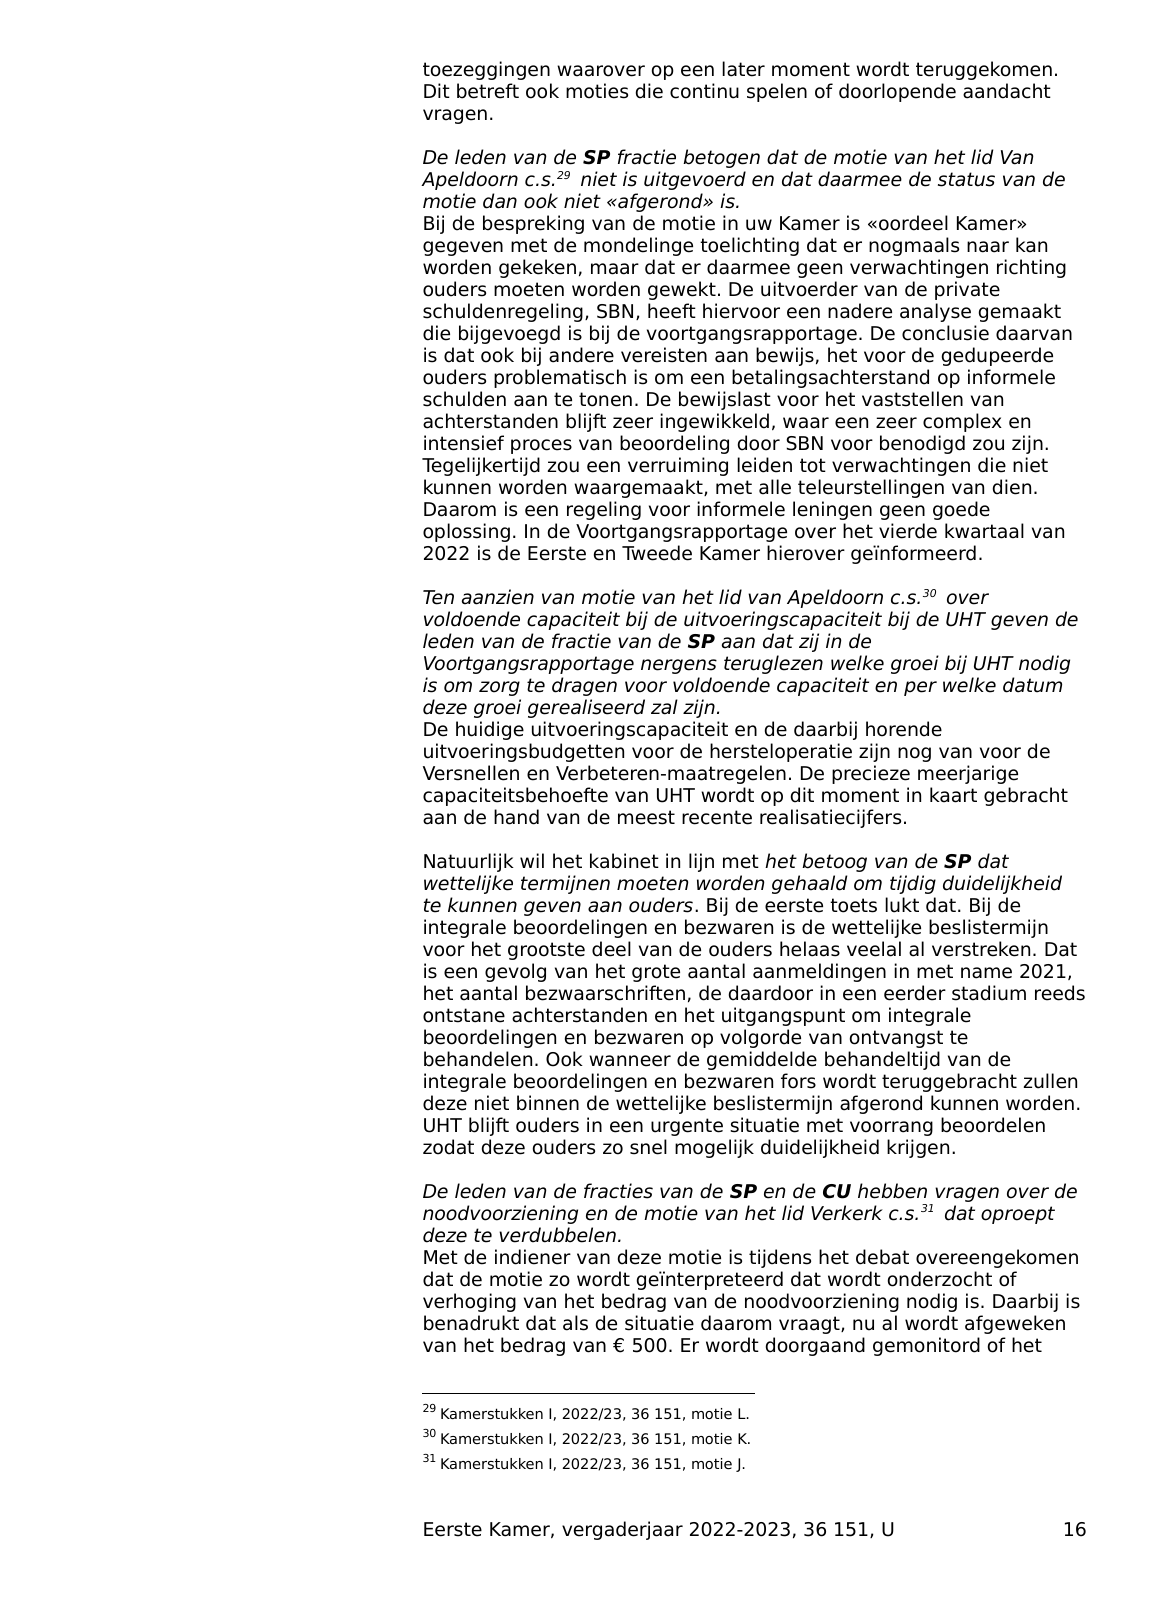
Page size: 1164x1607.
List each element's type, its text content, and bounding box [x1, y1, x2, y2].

text De leden van de SP fractie betogen dat de motie van het lid Van Apeldoorn c.s. niet is uitgevoerd en dat daarmee de status van de motie dan ook niet «afgerond» is. [422, 147, 1087, 213]
text Bij de bespreking van de motie in uw Kamer is «oordeel Kamer» gegeven met de mondelinge toelichting dat er nogmaals naar kan worden gekeken, maar dat er daarmee geen verwachtingen richting ouders moeten worden gewekt. De uitvoerder van de private schuldenregeling, SBN, heeft hiervoor een nadere analyse gemaakt die bijgevoegd is bij de voortgangsrapportage. De conclusie daarvan is dat ook bij andere vereisten aan bewijs, het voor de gedupeerde ouders problematisch is om een betalingsachterstand op informele schulden aan te tonen. De bewijslast voor het vaststellen van achterstanden blijft zeer ingewikkeld, waar een zeer complex en intensief proces van beoordeling door SBN voor benodigd zou zijn. Tegelijkertijd zou een verruiming leiden tot verwachtingen die niet kunnen worden waargemaakt, met alle teleurstellingen van dien. Daarom is een regeling voor informele leningen geen goede oplossing. In de Voortgangsrapportage over het vierde kwartaal van 2022 is de Eerste en Tweede Kamer hierover geïnformeerd. [422, 213, 1087, 565]
text Met de indiener van deze motie is tijdens het debat overeengekomen dat de motie zo wordt geïnterpreteerd dat wordt onderzocht of verhoging van het bedrag van de noodvoorziening nodig is. Daarbij is benadrukt dat als de situatie daarom vraagt, nu al wordt afgeweken van het bedrag van € 500. Er wordt doorgaand gemonitord of het [422, 1247, 1087, 1357]
text De leden van de fracties van de SP en de CU hebben vragen over de noodvoorziening en de motie van het lid Verkerk c.s. dat oproept deze te verdubbelen. [422, 1181, 1087, 1247]
text Ten aanzien van motie van het lid van Apeldoorn c.s. over voldoende capaciteit bij de uitvoeringscapaciteit bij de UHT geven de leden van de fractie van de SP aan dat zij in de Voortgangsrapportage nergens teruglezen welke groei bij UHT nodig is om zorg te dragen voor voldoende capaciteit en per welke datum deze groei gerealiseerd zal zijn. [422, 587, 1087, 719]
text Kamerstukken I, 2022/23, 36 151, motie K. [422, 1427, 1087, 1449]
text Natuurlijk wil het kabinet in lijn met het betoog van de SP dat wettelijke termijnen moeten worden gehaald om tijdig duidelijkheid te kunnen geven aan ouders. Bij de eerste toets lukt dat. Bij de integrale beoordelingen en bezwaren is de wettelijke beslistermijn voor het grootste deel van de ouders helaas veelal al verstreken. Dat is een gevolg van het grote aantal aanmeldingen in met name 2021, het aantal bezwaarschriften, de daardoor in een eerder stadium reeds ontstane achterstanden en het uitgangspunt om integrale beoordelingen en bezwaren op volgorde van ontvangst te behandelen. Ook wanneer de gemiddelde behandeltijd van de integrale beoordelingen en bezwaren fors wordt teruggebracht zullen deze niet binnen de wettelijke beslistermijn afgerond kunnen worden. UHT blijft ouders in een urgente situatie met voorrang beoordelen zodat deze ouders zo snel mogelijk duidelijkheid krijgen. [422, 851, 1087, 1159]
text Kamerstukken I, 2022/23, 36 151, motie L. [422, 1402, 1087, 1424]
text De huidige uitvoeringscapaciteit en de daarbij horende uitvoeringsbudgetten voor de hersteloperatie zijn nog van voor de Versnellen en Verbeteren-maatregelen. De precieze meerjarige capaciteitsbehoefte van UHT wordt op dit moment in kaart gebracht aan de hand van de meest recente realisatiecijfers. [422, 719, 1087, 829]
text Kamerstukken I, 2022/23, 36 151, motie J. [422, 1452, 1087, 1474]
text toezeggingen waarover op een later moment wordt teruggekomen. Dit betreft ook moties die continu spelen of doorlopende aandacht vragen. [422, 59, 1087, 125]
